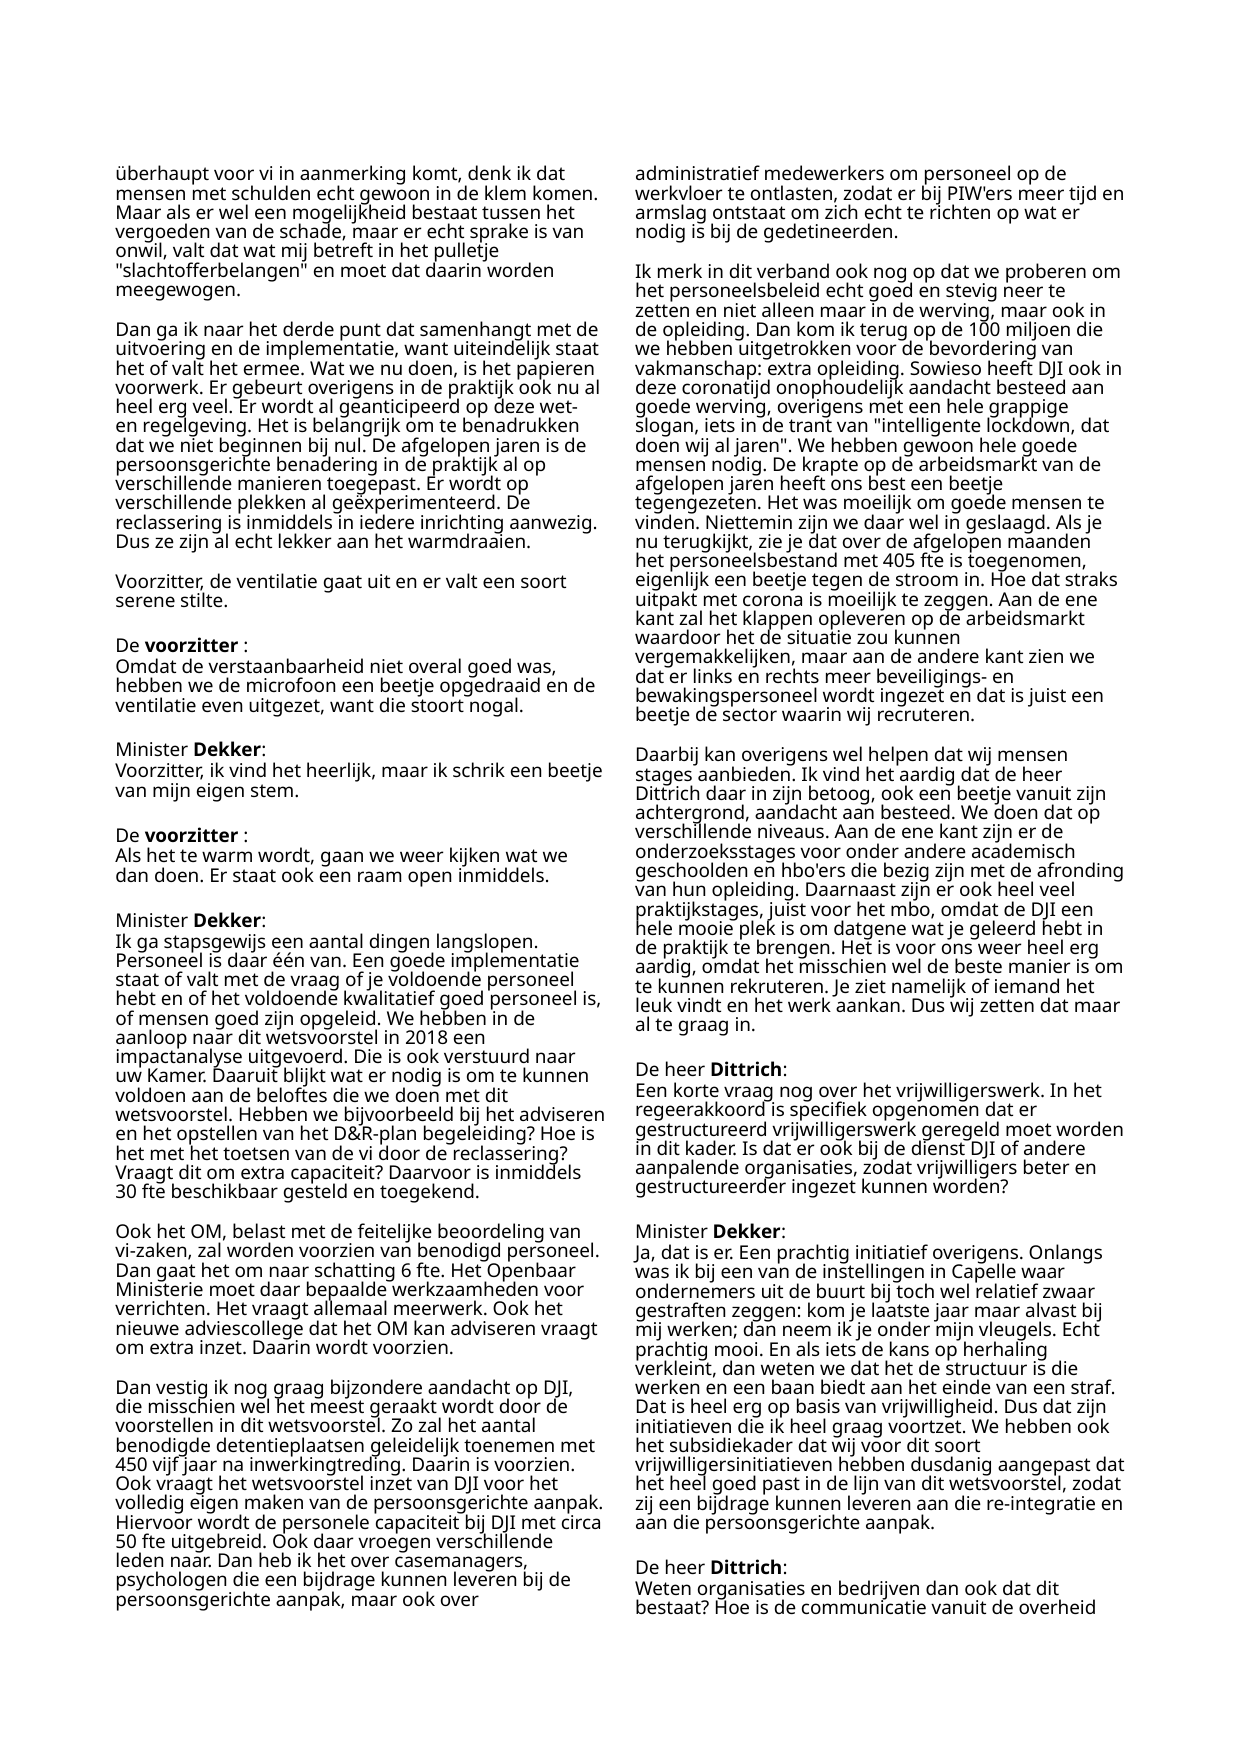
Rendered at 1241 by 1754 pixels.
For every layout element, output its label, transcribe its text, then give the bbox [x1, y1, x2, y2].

text De heer Dittrich: [635, 1554, 1125, 1580]
text Weten organisaties en bedrijven dan ook dat dit bestaat? Hoe is de communicatie vanuit de overheid [635, 1580, 1125, 1618]
text Minister Dekker: [115, 737, 605, 762]
text Dan vestig ik nog graag bijzondere aandacht op DJI, die misschien wel het meest geraakt wordt door de voorstellen in dit wetsvoorstel. Zo zal het aantal benodigde detentieplaatsen geleidelijk toenemen met 450 vijf jaar na inwerkingtreding. Daarin is voorzien. Ook vraagt het wetsvoorstel inzet van DJI voor het volledig eigen maken van de persoonsgerichte aanpak. Hiervoor wordt de personele capaciteit bij DJI met circa 50 fte uitgebreid. Ook daar vroegen verschillende leden naar. Dan heb ik het over casemanagers, psychologen die een bijdrage kunnen leveren bij de persoonsgerichte aanpak, maar ook over [115, 1379, 605, 1610]
text überhaupt voor vi in aanmerking komt, denk ik dat mensen met schulden echt gewoon in de klem komen. Maar als er wel een mogelijkheid bestaat tussen het vergoeden van de schade, maar er echt sprake is van onwil, valt dat wat mij betreft in het pulletje "slachtofferbelangen" en moet dat daarin worden meegewogen. [115, 165, 605, 300]
text De voorzitter : [115, 822, 605, 847]
text administratief medewerkers om personeel op de werkvloer te ontlasten, zodat er bij PIW'ers meer tijd en armslag ontstaat om zich echt te richten op wat er nodig is bij de gedetineerden. [635, 165, 1125, 242]
text Ja, dat is er. Een prachtig initiatief overigens. Onlangs was ik bij een van de instellingen in Capelle waar ondernemers uit de buurt bij toch wel relatief zwaar gestraften zeggen: kom je laatste jaar maar alvast bij mij werken; dan neem ik je onder mijn vleugels. Echt prachtig mooi. En als iets de kans op herhaling verkleint, dan weten we dat het de structuur is die werken en een baan biedt aan het einde van een straf. Dat is heel erg op basis van vrijwilligheid. Dus dat zijn initiatieven die ik heel graag voortzet. We hebben ook het subsidiekader dat wij voor dit soort vrijwilligersinitiatieven hebben dusdanig aangepast dat het heel goed past in de lijn van dit wetsvoorstel, zodat zij een bijdrage kunnen leveren aan die re-integratie en aan die persoonsgerichte aanpak. [635, 1244, 1125, 1533]
text Minister Dekker: [635, 1218, 1125, 1244]
text Ook het OM, belast met de feitelijke beoordeling van vi-zaken, zal worden voorzien van benodigd personeel. Dan gaat het om naar schatting 6 fte. Het Openbaar Ministerie moet daar bepaalde werkzaamheden voor verrichten. Het vraagt allemaal meerwerk. Ook het nieuwe adviescollege dat het OM kan adviseren vraagt om extra inzet. Daarin wordt voorzien. [115, 1223, 605, 1358]
text Omdat de verstaanbaarheid niet overal goed was, hebben we de microfoon een beetje opgedraaid en de ventilatie even uitgezet, want die stoort nogal. [115, 658, 605, 716]
text Ik merk in dit verband ook nog op dat we proberen om het personeelsbeleid echt goed en stevig neer te zetten en niet alleen maar in de werving, maar ook in de opleiding. Dan kom ik terug op de 100 miljoen die we hebben uitgetrokken voor de bevordering van vakmanschap: extra opleiding. Sowieso heeft DJI ook in deze coronatijd onophoudelijk aandacht besteed aan goede werving, overigens met een hele grappige slogan, iets in de trant van "intelligente lockdown, dat doen wij al jaren". We hebben gewoon hele goede mensen nodig. De krapte op de arbeidsmarkt van de afgelopen jaren heeft ons best een beetje tegengezeten. Het was moeilijk om goede mensen te vinden. Niettemin zijn we daar wel in geslaagd. Als je nu terugkijkt, zie je dat over de afgelopen maanden het personeelsbestand met 405 fte is toegenomen, eigenlijk een beetje tegen de stroom in. Hoe dat straks uitpakt met corona is moeilijk te zeggen. Aan de ene kant zal het klappen opleveren op de arbeidsmarkt waardoor het de situatie zou kunnen vergemakkelijken, maar aan de andere kant zien we dat er links en rechts meer beveiligings- en bewakingspersoneel wordt ingezet en dat is juist een beetje de sector waarin wij recruteren. [635, 263, 1125, 726]
text Voorzitter, ik vind het heerlijk, maar ik schrik een beetje van mijn eigen stem. [115, 762, 605, 801]
text Ik ga stapsgewijs een aantal dingen langslopen. Personeel is daar één van. Een goede implementatie staat of valt met de vraag of je voldoende personeel hebt en of het voldoende kwalitatief goed personeel is, of mensen goed zijn opgeleid. We hebben in de aanloop naar dit wetsvoorstel in 2018 een impactanalyse uitgevoerd. Die is ook verstuurd naar uw Kamer. Daaruit blijkt wat er nodig is om te kunnen voldoen aan de beloftes die we doen met dit wetsvoorstel. Hebben we bijvoorbeeld bij het adviseren en het opstellen van het D&R-plan begeleiding? Hoe is het met het toetsen van de vi door de reclassering? Vraagt dit om extra capaciteit? Daarvoor is inmiddels 30 fte beschikbaar gesteld en toegekend. [115, 933, 605, 1202]
text De voorzitter : [115, 632, 605, 658]
text Daarbij kan overigens wel helpen dat wij mensen stages aanbieden. Ik vind het aardig dat de heer Dittrich daar in zijn betoog, ook een beetje vanuit zijn achtergrond, aandacht aan besteed. We doen dat op verschillende niveaus. Aan de ene kant zijn er de onderzoeksstages voor onder andere academisch geschoolden en hbo'ers die bezig zijn met de afronding van hun opleiding. Daarnaast zijn er ook heel veel praktijkstages, juist voor het mbo, omdat de DJI een hele mooie plek is om datgene wat je geleerd hebt in de praktijk te brengen. Het is voor ons weer heel erg aardig, omdat het misschien wel de beste manier is om te kunnen rekruteren. Je ziet namelijk of iemand het leuk vindt en het werk aankan. Dus wij zetten dat maar al te graag in. [635, 746, 1125, 1035]
text Minister Dekker: [115, 907, 605, 933]
text Voorzitter, de ventilatie gaat uit en er valt een soort serene stilte. [115, 573, 605, 611]
text Dan ga ik naar het derde punt dat samenhangt met de uitvoering en de implementatie, want uiteindelijk staat het of valt het ermee. Wat we nu doen, is het papieren voorwerk. Er gebeurt overigens in de praktijk ook nu al heel erg veel. Er wordt al geanticipeerd op deze wet- en regelgeving. Het is belangrijk om te benadrukken dat we niet beginnen bij nul. De afgelopen jaren is de persoonsgerichte benadering in de praktijk al op verschillende manieren toegepast. Er wordt op verschillende plekken al geëxperimenteerd. De reclassering is inmiddels in iedere inrichting aanwezig. Dus ze zijn al echt lekker aan het warmdraaien. [115, 321, 605, 552]
text Een korte vraag nog over het vrijwilligerswerk. In het regeerakkoord is specifiek opgenomen dat er gestructureerd vrijwilligerswerk geregeld moet worden in dit kader. Is dat er ook bij de dienst DJI of andere aanpalende organisaties, zodat vrijwilligers beter en gestructureerder ingezet kunnen worden? [635, 1082, 1125, 1198]
text De heer Dittrich: [635, 1056, 1125, 1082]
text Als het te warm wordt, gaan we weer kijken wat we dan doen. Er staat ook een raam open inmiddels. [115, 847, 605, 886]
